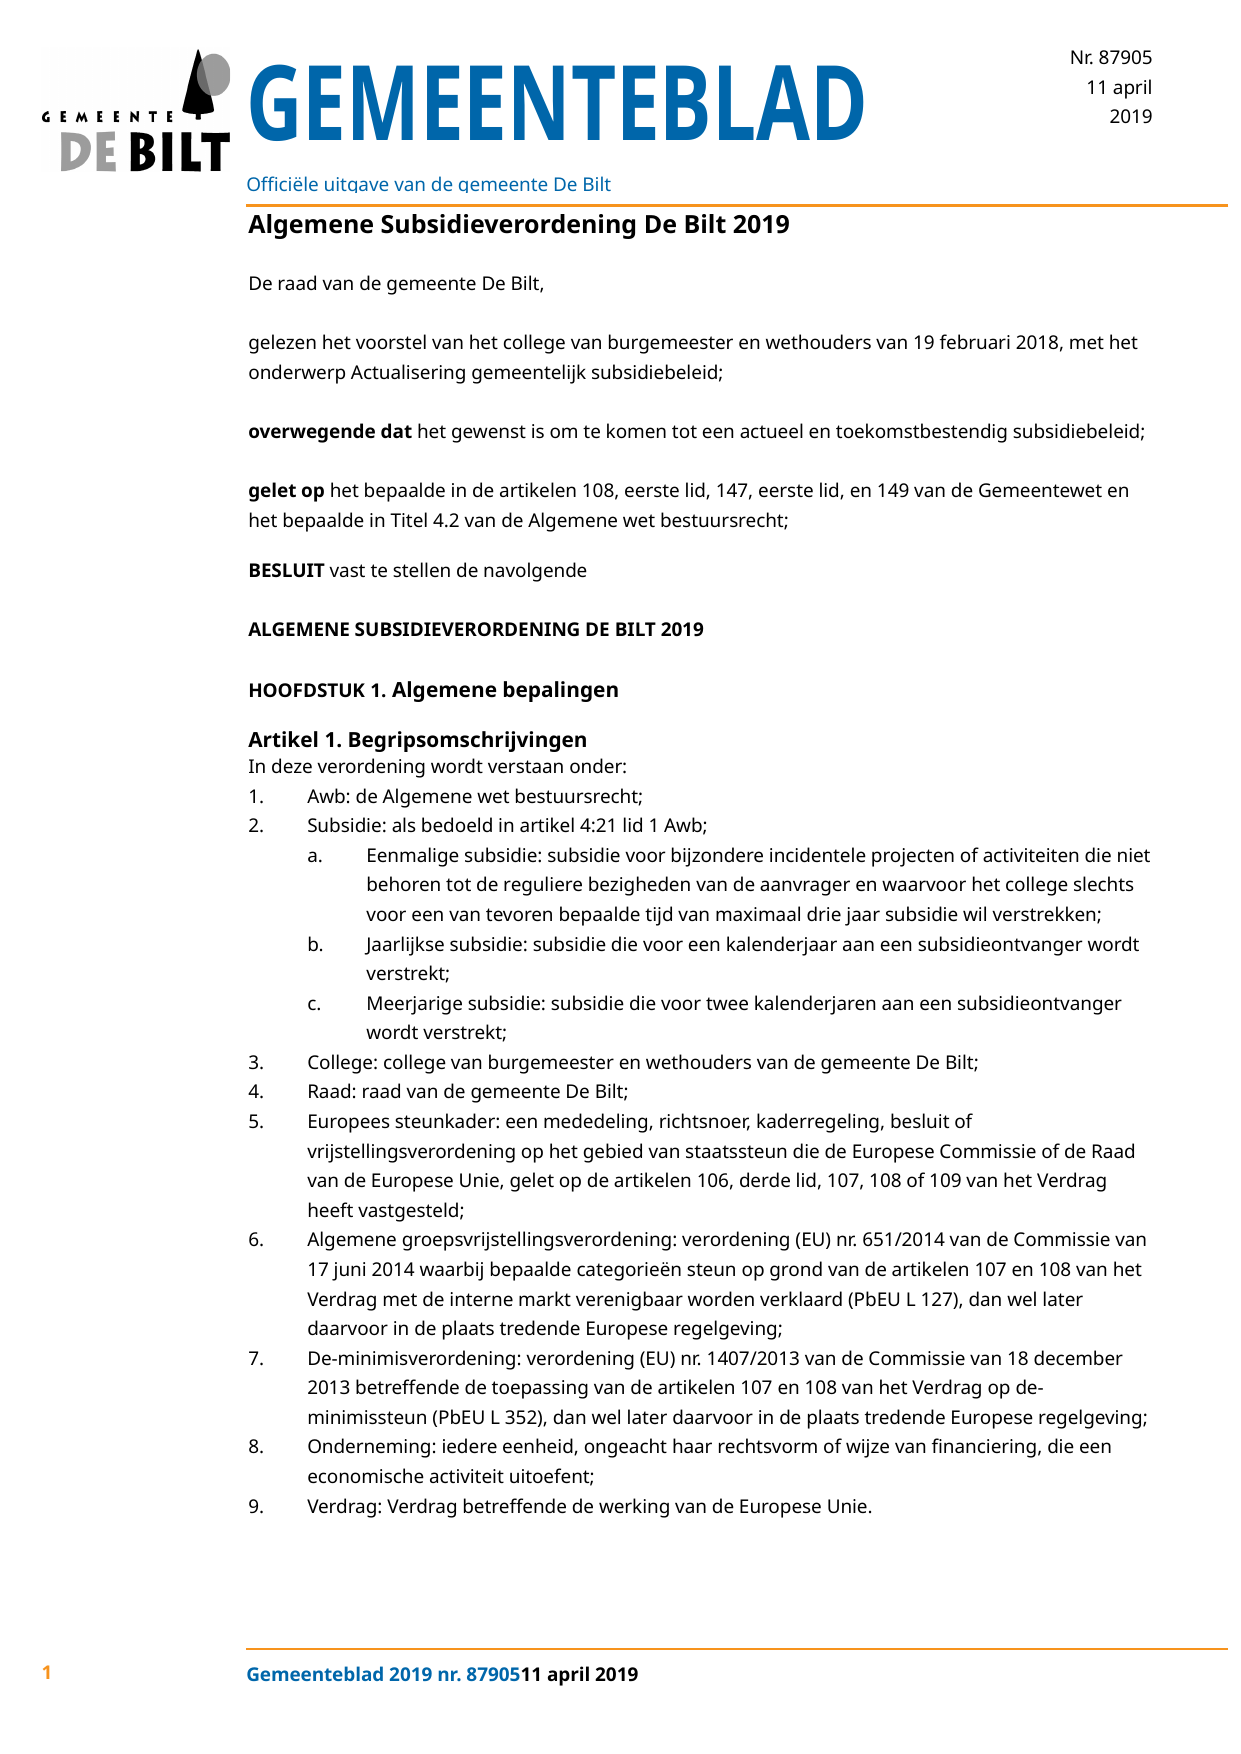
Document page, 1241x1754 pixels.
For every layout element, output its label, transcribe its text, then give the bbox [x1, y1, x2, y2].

text In deze verordening wordt verstaan onder: [248, 753, 1152, 779]
text Algemene Subsidieverordening De Bilt 2019 [248, 207, 1152, 241]
list De-minimisverordening: verordening (EU) nr. 1407/2013 van de Commissie van 18 december 2013 betreffende de toepassing van de artikelen 107 en 108 van het Verdrag op de-minimissteun (PbEU L 352), dan wel later daarvoor in de plaats tredende Europese regelgeving; [248, 1345, 1152, 1430]
list Jaarlijkse subsidie: subsidie die voor een kalenderjaar aan een subsidieontvanger wordt verstrekt; [307, 931, 1152, 986]
text gelet op het bepaalde in de artikelen 108, eerste lid, 147, eerste lid, en 149 van de Gemeentewet en het bepaalde in Titel 4.2 van de Algemene wet bestuursrecht; [248, 477, 1152, 533]
text gelezen het voorstel van het college van burgemeester en wethouders van 19 februari 2018, met het onderwerp Actualisering gemeentelijk subsidiebeleid; [248, 329, 1152, 385]
text Artikel 1. Begripsomschrijvingen [248, 725, 1152, 753]
list Europees steunkader: een mededeling, richtsnoer, kaderregeling, besluit of vrijstellingsverordening op het gebied van staatssteun die de Europese Commissie of de Raad van de Europese Unie, gelet op de artikelen 106, derde lid, 107, 108 of 109 van het Verdrag heeft vastgesteld; [248, 1108, 1152, 1223]
text De raad van de gemeente De Bilt, [248, 270, 1152, 296]
text overwegende dat het gewenst is om te komen tot een actueel en toekomstbestendig subsidiebeleid; [248, 418, 1152, 444]
picture [41, 47, 231, 172]
text BESLUIT vast te stellen de navolgende [248, 557, 1152, 583]
text HOOFDSTUK 1. Algemene bepalingen [248, 676, 1152, 704]
list Subsidie: als bedoeld in artikel 4:21 lid 1 Awb; [248, 812, 1152, 838]
list College: college van burgemeester en wethouders van de gemeente De Bilt; [248, 1049, 1152, 1075]
list Awb: de Algemene wet bestuursrecht; [248, 783, 1152, 809]
list Onderneming: iedere eenheid, ongeacht haar rechtsvorm of wijze van financiering, die een economische activiteit uitoefent; [248, 1434, 1152, 1489]
list Raad: raad van de gemeente De Bilt; [248, 1079, 1152, 1104]
list Meerjarige subsidie: subsidie die voor twee kalenderjaren aan een subsidieontvanger wordt verstrekt; [307, 990, 1152, 1045]
list Eenmalige subsidie: subsidie voor bijzondere incidentele projecten of activiteiten die niet behoren tot de reguliere bezigheden van de aanvrager en waarvoor het college slechts voor een van tevoren bepaalde tijd van maximaal drie jaar subsidie wil verstrekken; [307, 842, 1152, 927]
list Algemene groepsvrijstellingsverordening: verordening (EU) nr. 651/2014 van de Commissie van 17 juni 2014 waarbij bepaalde categorieën steun op grond van de artikelen 107 en 108 van het Verdrag met de interne markt verenigbaar worden verklaard (PbEU L 127), dan wel later daarvoor in de plaats tredende Europese regelgeving; [248, 1227, 1152, 1341]
text ALGEMENE SUBSIDIEVERORDENING DE BILT 2019 [248, 616, 1152, 642]
list Verdrag: Verdrag betreffende de werking van de Europese Unie. [248, 1493, 1152, 1519]
